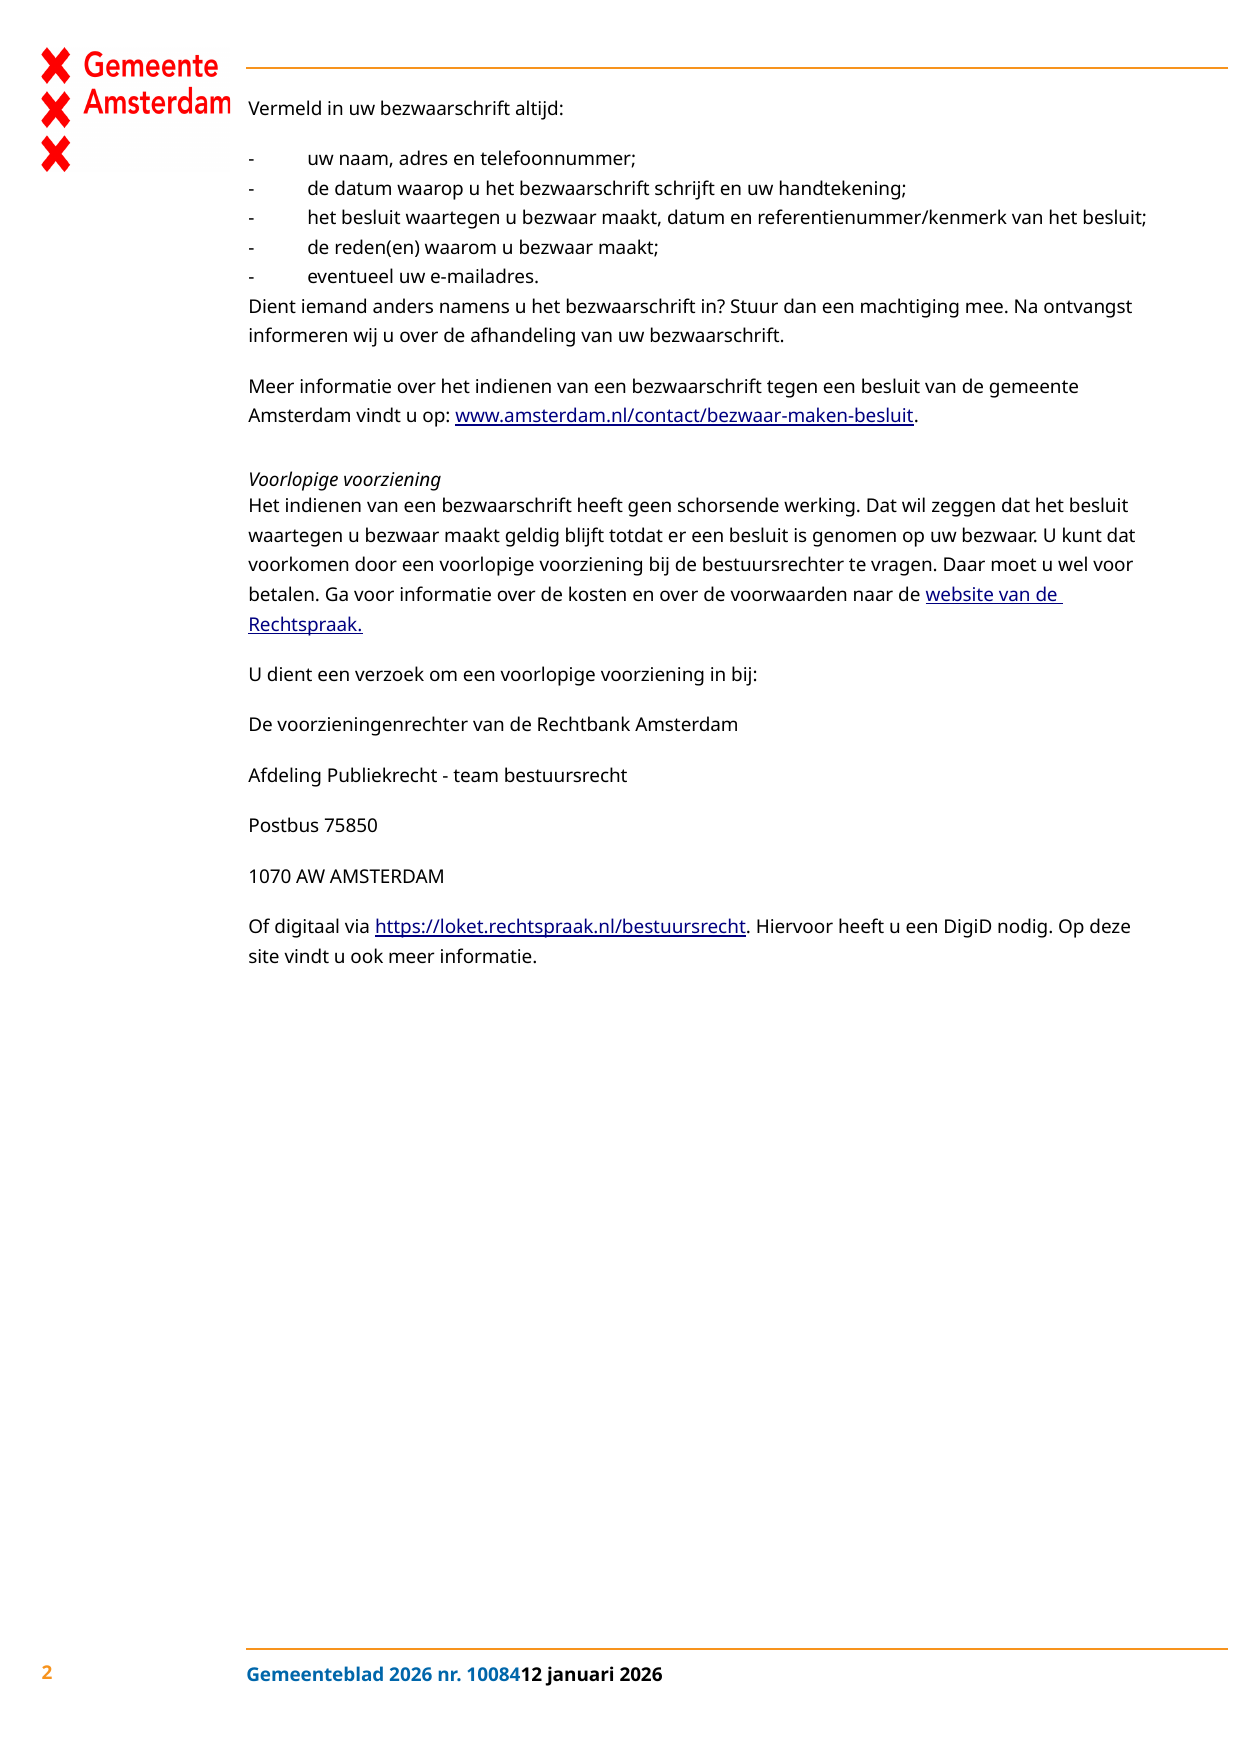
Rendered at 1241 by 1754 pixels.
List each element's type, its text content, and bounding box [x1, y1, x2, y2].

text U dient een verzoek om een voorlopige voorziening in bij: [248, 661, 1152, 687]
text Afdeling Publiekrecht - team bestuursrecht [248, 762, 1152, 788]
text Postbus 75850 [248, 812, 1152, 838]
text Voorlopige voorziening [248, 467, 1152, 492]
text Het indienen van een bezwaarschrift heeft geen schorsende werking. Dat wil zeggen dat het besluit waartegen u bezwaar maakt geldig blijft totdat er een besluit is genomen op uw bezwaar. U kunt dat voorkomen door een voorlopige voorziening bij de bestuursrechter te vragen. Daar moet u wel voor betalen. Ga voor informatie over de kosten en over de voorwaarden naar de website van de Rechtspraak. [248, 492, 1152, 636]
text Of digitaal via https://loket.rechtspraak.nl/bestuursrecht. Hiervoor heeft u een DigiD nodig. Op deze site vindt u ook meer informatie. [248, 913, 1152, 968]
text Vermeld in uw bezwaarschrift altijd: [248, 95, 1152, 121]
text De voorzieningenrechter van de Rechtbank Amsterdam [248, 712, 1152, 737]
text Dient iemand anders namens u het bezwaarschrift in? Stuur dan een machtiging mee. Na ontvangst informeren wij u over de afhandeling van uw bezwaarschrift. [248, 293, 1152, 348]
list uw naam, adres en telefoonnummer; [248, 145, 1152, 171]
list het besluit waartegen u bezwaar maakt, datum en referentienummer/kenmerk van het besluit; [248, 204, 1152, 230]
text Meer informatie over het indienen van een bezwaarschrift tegen een besluit van de gemeente Amsterdam vindt u op: www.amsterdam.nl/contact/bezwaar-maken-besluit. [248, 373, 1152, 428]
list de datum waarop u het bezwaarschrift schrijft en uw handtekening; [248, 175, 1152, 201]
list eventueel uw e-mailadres. [248, 263, 1152, 289]
picture [41, 47, 231, 172]
text 1070 AW AMSTERDAM [248, 863, 1152, 888]
list de reden(en) waarom u bezwaar maakt; [248, 234, 1152, 260]
